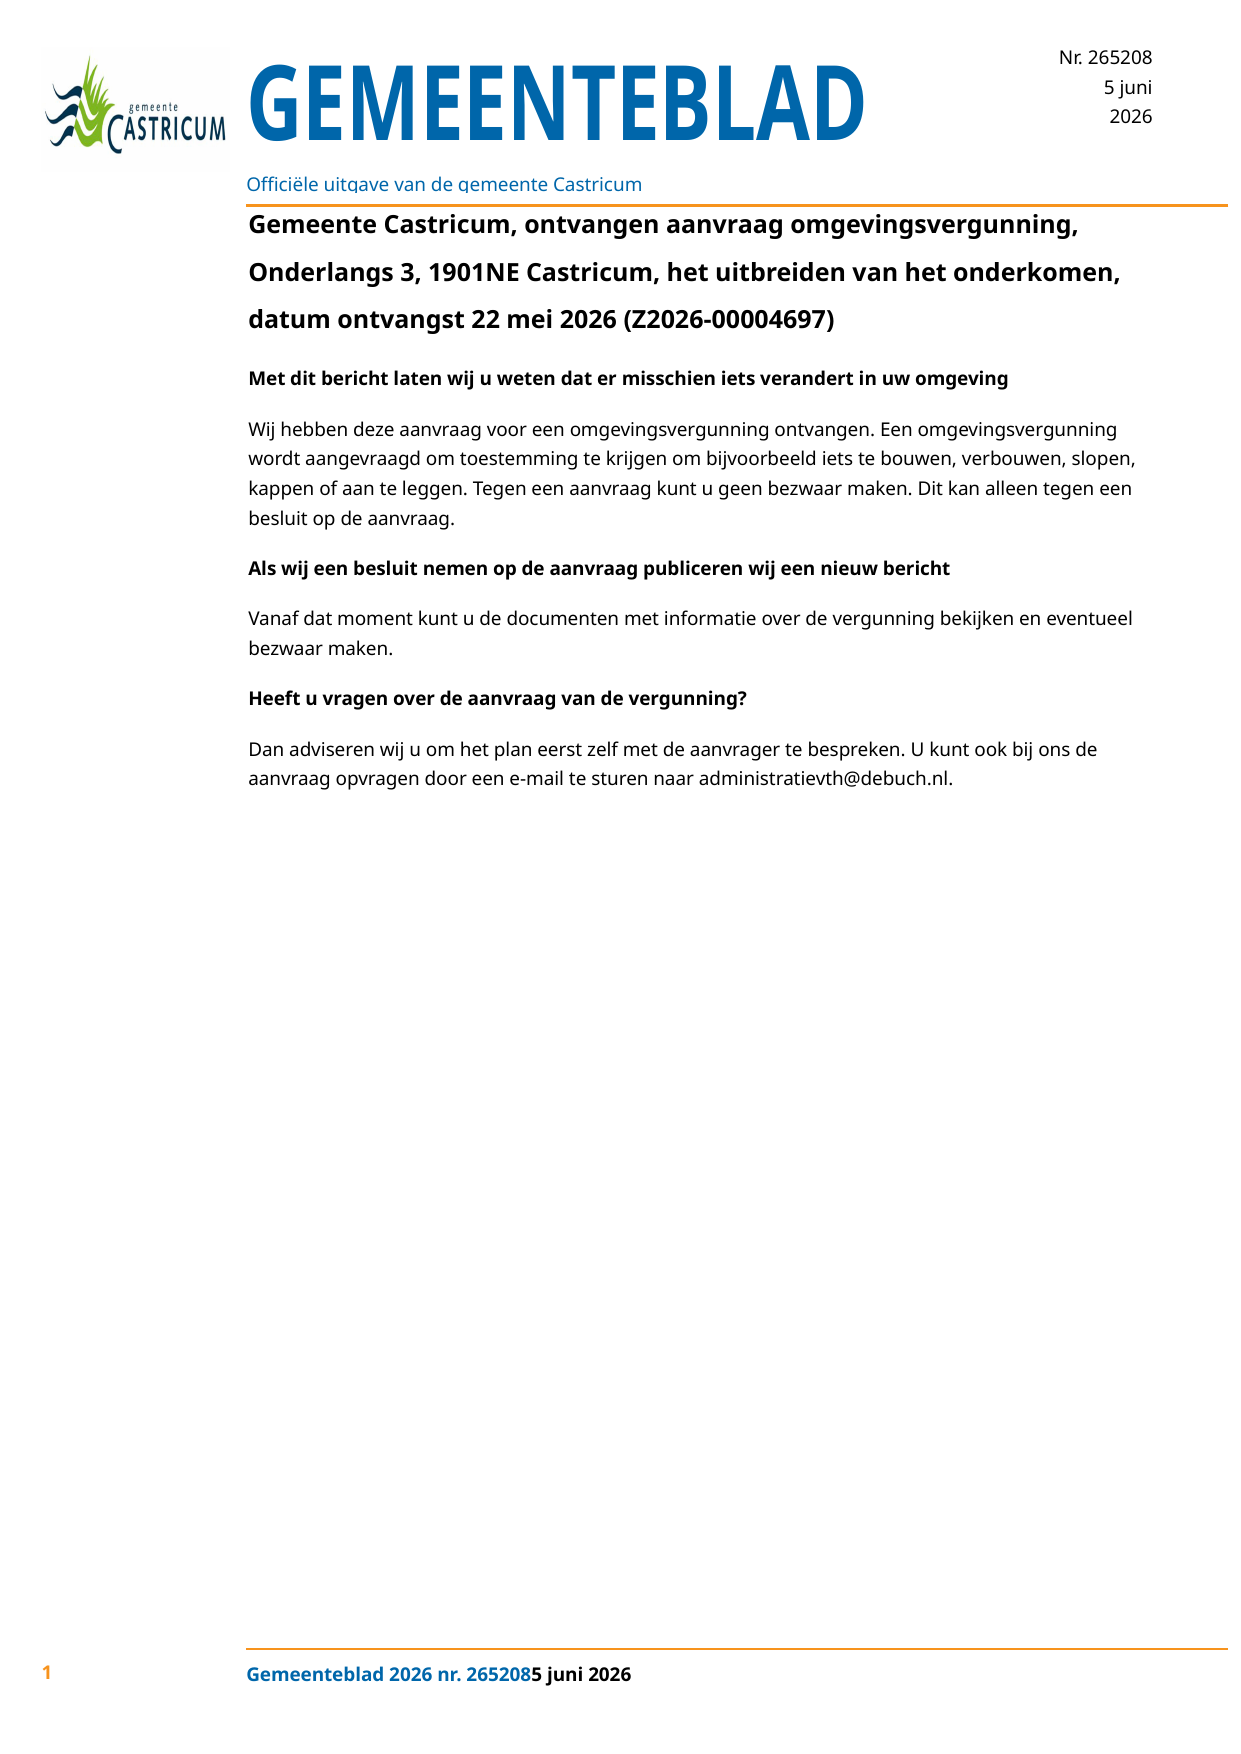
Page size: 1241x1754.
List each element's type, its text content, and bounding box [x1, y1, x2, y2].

picture [41, 47, 231, 172]
text Als wij een besluit nemen op de aanvraag publiceren wij een nieuw bericht [248, 555, 1152, 581]
text Vanaf dat moment kunt u de documenten met informatie over de vergunning bekijken en eventueel bezwaar maken. [248, 606, 1152, 661]
text Met dit bericht laten wij u weten dat er misschien iets verandert in uw omgeving [248, 366, 1152, 391]
text Gemeente Castricum, ontvangen aanvraag omgevingsvergunning, Onderlangs 3, 1901NE Castricum, het uitbreiden van het onderkomen, datum ontvangst 22 mei 2026 (Z2026-00004697) [248, 207, 1152, 336]
text Heeft u vragen over de aanvraag van de vergunning? [248, 686, 1152, 711]
text Wij hebben deze aanvraag voor een omgevingsvergunning ontvangen. Een omgevingsvergunning wordt aangevraagd om toestemming te krijgen om bijvoorbeeld iets te bouwen, verbouwen, slopen, kappen of aan te leggen. Tegen een aanvraag kunt u geen bezwaar maken. Dit kan alleen tegen een besluit op de aanvraag. [248, 416, 1152, 530]
text Dan adviseren wij u om het plan eerst zelf met de aanvrager te bespreken. U kunt ook bij ons de aanvraag opvragen door een e-mail te sturen naar administratievth@debuch.nl. [248, 736, 1152, 791]
